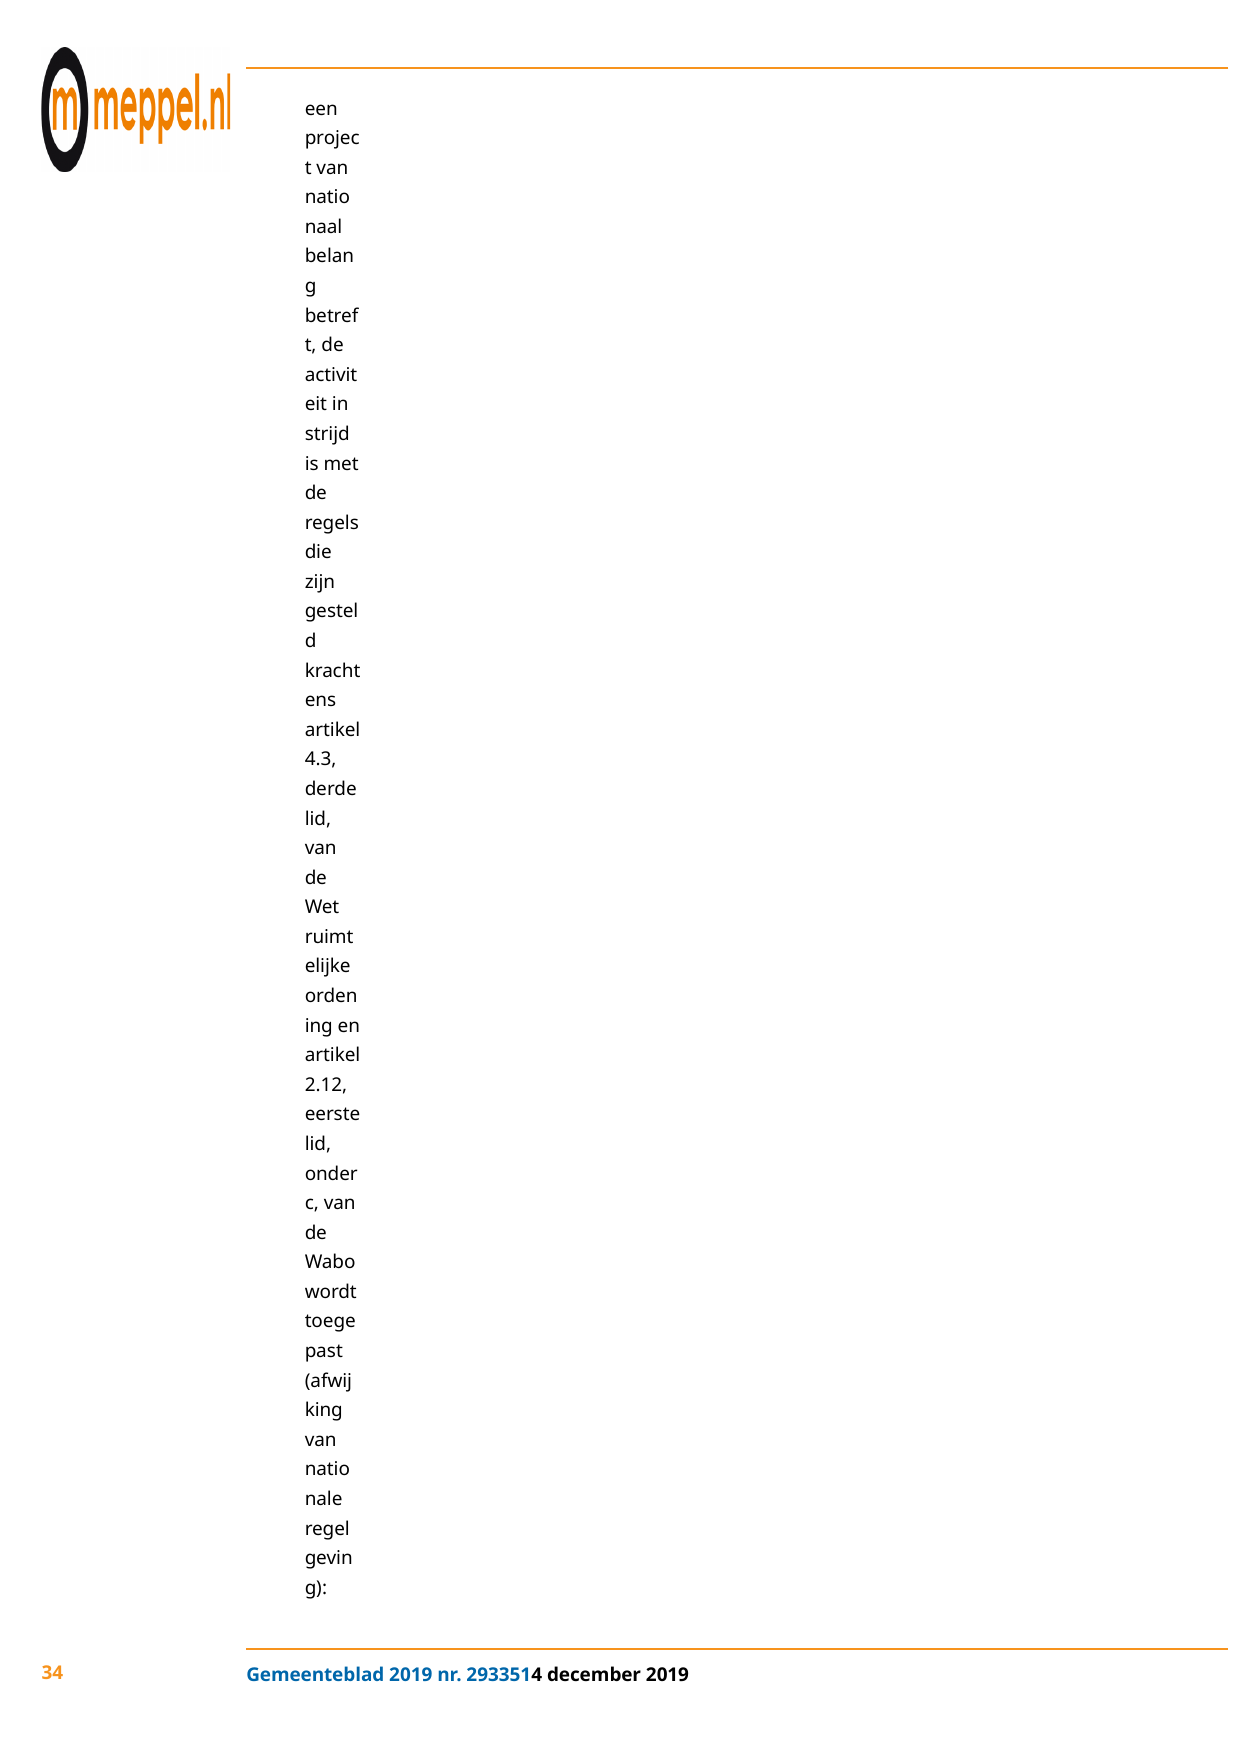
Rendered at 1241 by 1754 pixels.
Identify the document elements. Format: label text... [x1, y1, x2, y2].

picture [41, 47, 231, 172]
table_cell een project van nationaal belang betreft, de activiteit in strijd is met de regels die zijn gesteld krachtens artikel 4.3, derde lid, van de Wet ruimtelijke ordening en artikel 2.12, eerste lid, onder c, van de Wabo wordt toegepast (afwijking van nationale regelgeving): [305, 95, 361, 1600]
table_cell [361, 95, 417, 1600]
table_cell [248, 95, 304, 1600]
